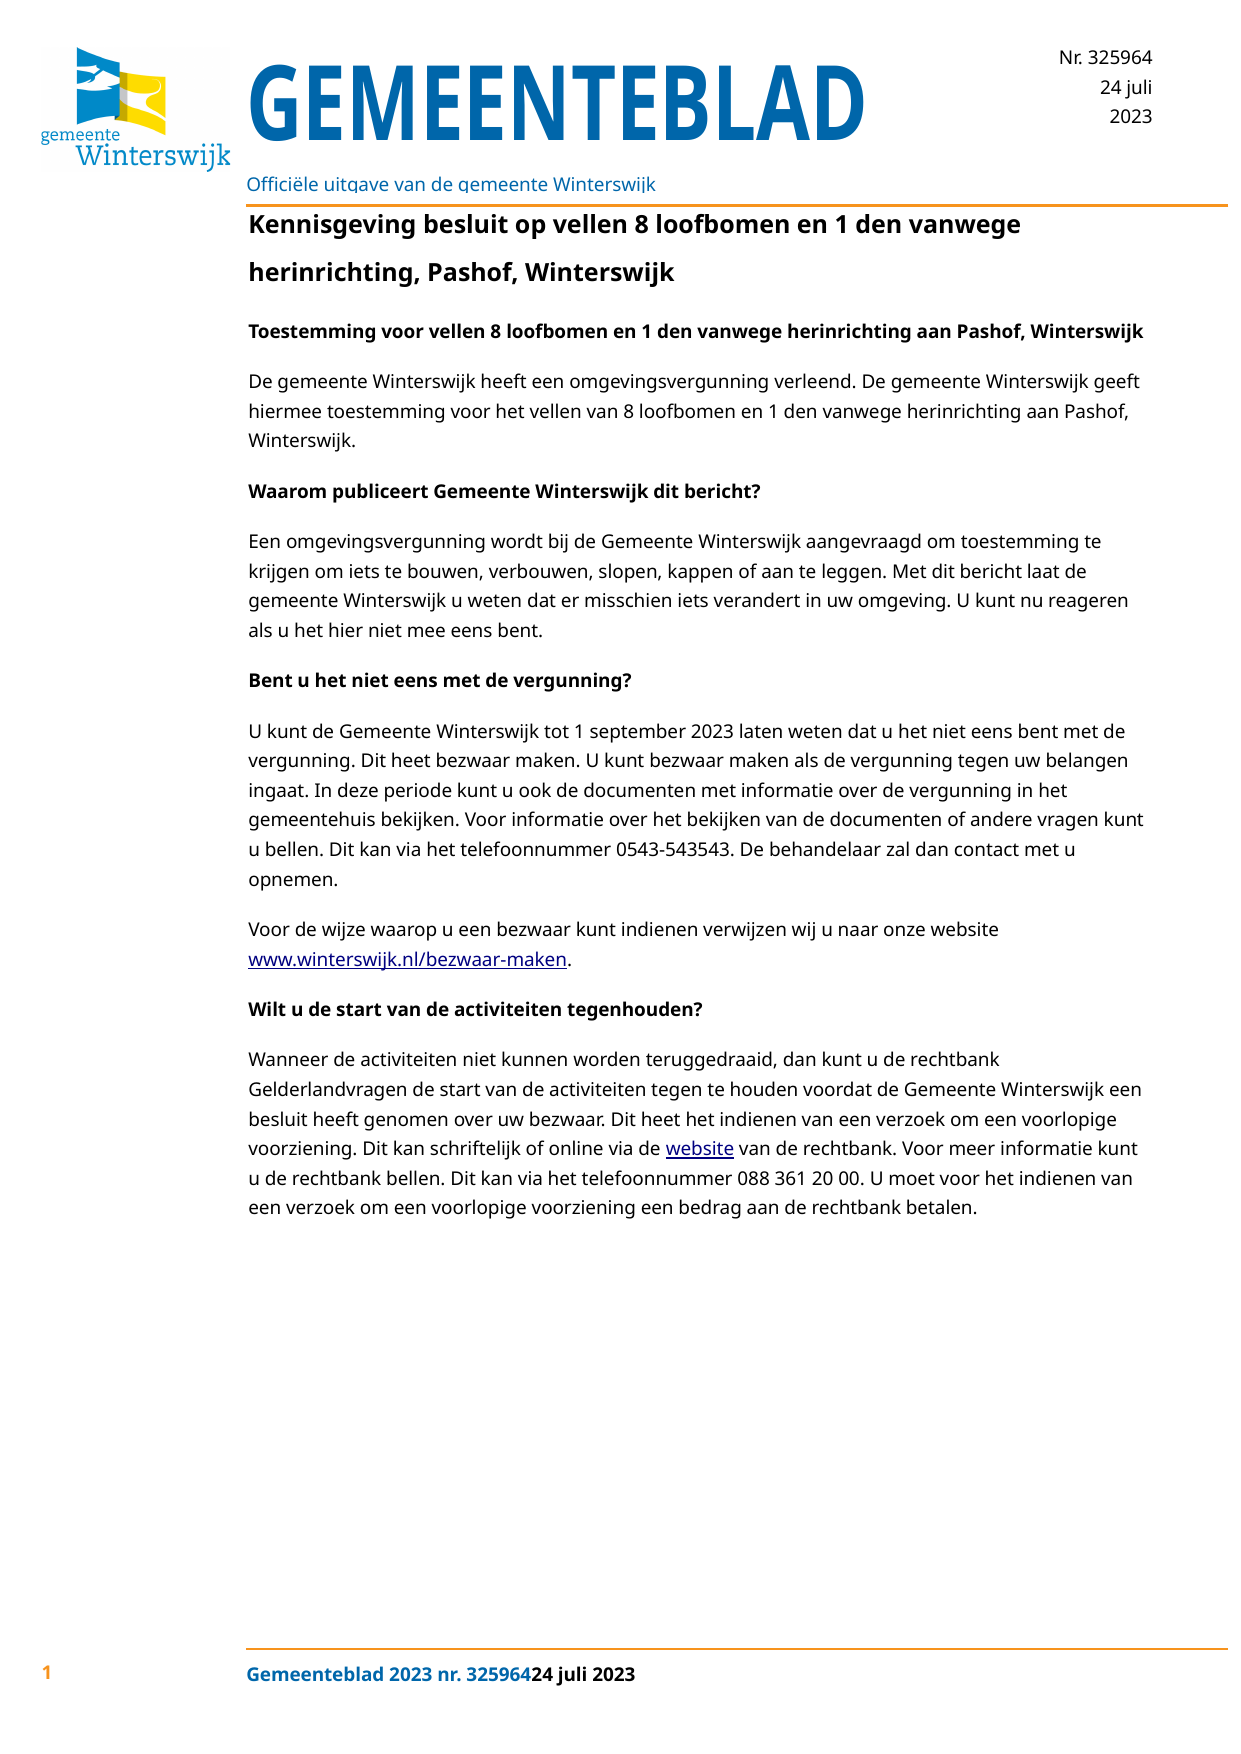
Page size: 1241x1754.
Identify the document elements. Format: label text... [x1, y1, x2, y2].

text Voor de wijze waarop u een bezwaar kunt indienen verwijzen wij u naar onze website www.winterswijk.nl/bezwaar-maken. [248, 916, 1152, 972]
text Wanneer de activiteiten niet kunnen worden teruggedraaid, dan kunt u de rechtbank Gelderlandvragen de start van de activiteiten tegen te houden voordat de Gemeente Winterswijk een besluit heeft genomen over uw bezwaar. Dit heet het indienen van een verzoek om een voorlopige voorziening. Dit kan schriftelijk of online via de website van de rechtbank. Voor meer informatie kunt u de rechtbank bellen. Dit kan via het telefoonnummer 088 361 20 00. U moet voor het indienen van een verzoek om een voorlopige voorziening een bedrag aan de rechtbank betalen. [248, 1047, 1152, 1220]
text Bent u het niet eens met de vergunning? [248, 667, 1152, 693]
text Kennisgeving besluit op vellen 8 loofbomen en 1 den vanwege herinrichting, Pashof, Winterswijk [248, 207, 1152, 288]
text Waarom publiceert Gemeente Winterswijk dit bericht? [248, 478, 1152, 504]
picture [41, 47, 231, 172]
picture [225, 153, 231, 162]
text Wilt u de start van de activiteiten tegenhouden? [248, 996, 1152, 1022]
text De gemeente Winterswijk heeft een omgevingsvergunning verleend. De gemeente Winterswijk geeft hiermee toestemming voor het vellen van 8 loofbomen en 1 den vanwege herinrichting aan Pashof, Winterswijk. [248, 368, 1152, 453]
text Een omgevingsvergunning wordt bij de Gemeente Winterswijk aangevraagd om toestemming te krijgen om iets te bouwen, verbouwen, slopen, kappen of aan te leggen. Met dit bericht laat de gemeente Winterswijk u weten dat er misschien iets verandert in uw omgeving. U kunt nu reageren als u het hier niet mee eens bent. [248, 528, 1152, 643]
text U kunt de Gemeente Winterswijk tot 1 september 2023 laten weten dat u het niet eens bent met de vergunning. Dit heet bezwaar maken. U kunt bezwaar maken als de vergunning tegen uw belangen ingaat. In deze periode kunt u ook de documenten met informatie over de vergunning in het gemeentehuis bekijken. Voor informatie over het bekijken van de documenten of andere vragen kunt u bellen. Dit kan via het telefoonnummer 0543-543543. De behandelaar zal dan contact met u opnemen. [248, 718, 1152, 892]
text Toestemming voor vellen 8 loofbomen en 1 den vanwege herinrichting aan Pashof, Winterswijk [248, 318, 1152, 344]
